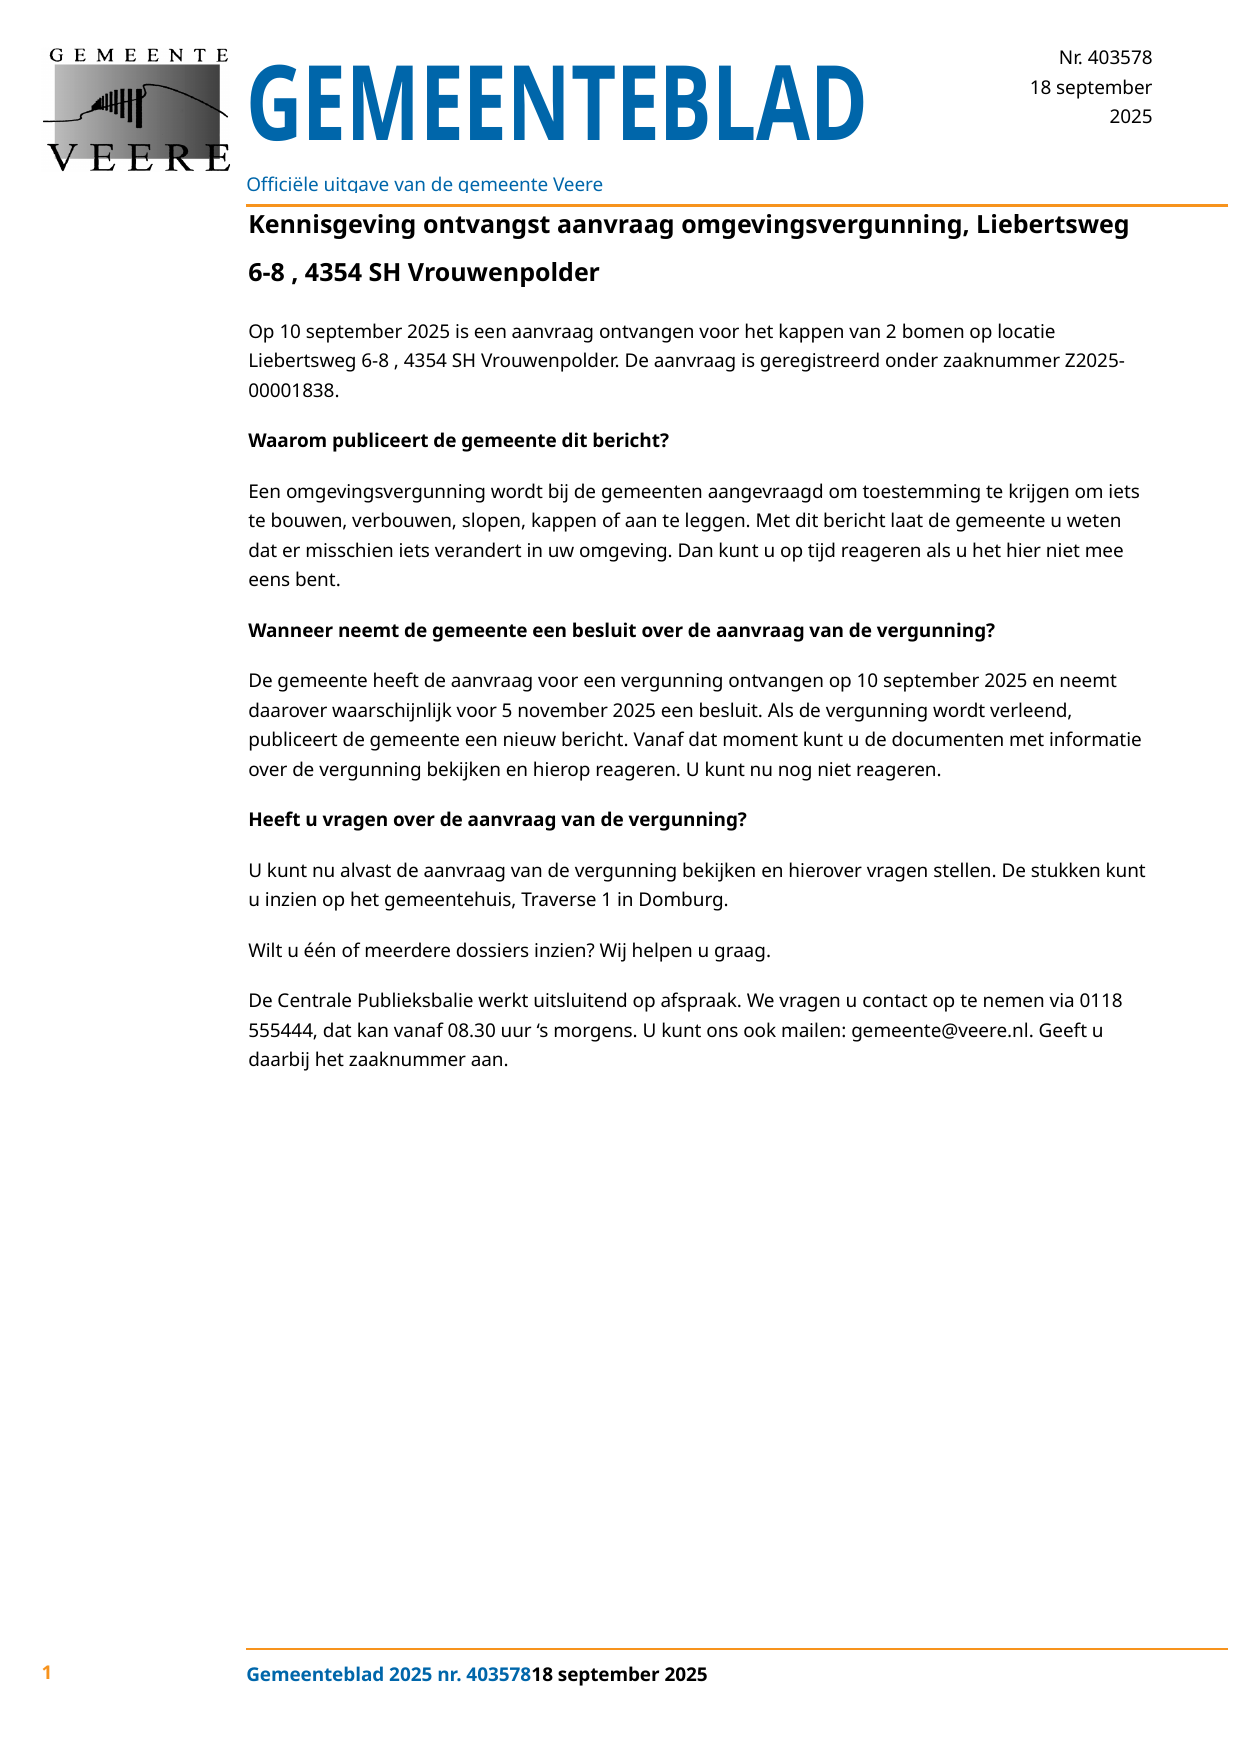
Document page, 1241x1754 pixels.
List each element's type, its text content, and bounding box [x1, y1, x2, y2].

text De Centrale Publieksbalie werkt uitsluitend op afspraak. We vragen u contact op te nemen via 0118 555444, dat kan vanaf 08.30 uur ‘s morgens. U kunt ons ook mailen: gemeente@veere.nl. Geeft u daarbij het zaaknummer aan. [248, 987, 1152, 1072]
text Waarom publiceert de gemeente dit bericht? [248, 427, 1152, 453]
text Een omgevingsvergunning wordt bij de gemeenten aangevraagd om toestemming te krijgen om iets te bouwen, verbouwen, slopen, kappen of aan te leggen. Met dit bericht laat de gemeente u weten dat er misschien iets verandert in uw omgeving. Dan kunt u op tijd reageren als u het hier niet mee eens bent. [248, 478, 1152, 592]
text Kennisgeving ontvangst aanvraag omgevingsvergunning, Liebertsweg 6-8 , 4354 SH Vrouwenpolder [248, 207, 1152, 288]
text De gemeente heeft de aanvraag voor een vergunning ontvangen op 10 september 2025 en neemt daarover waarschijnlijk voor 5 november 2025 een besluit. Als de vergunning wordt verleend, publiceert de gemeente een nieuw bericht. Vanaf dat moment kunt u de documenten met informatie over de vergunning bekijken en hierop reageren. U kunt nu nog niet reageren. [248, 667, 1152, 782]
text Heeft u vragen over de aanvraag van de vergunning? [248, 807, 1152, 832]
text Wilt u één of meerdere dossiers inzien? Wij helpen u graag. [248, 937, 1152, 963]
text Wanneer neemt de gemeente een besluit over de aanvraag van de vergunning? [248, 617, 1152, 643]
picture [41, 47, 231, 172]
text Op 10 september 2025 is een aanvraag ontvangen voor het kappen van 2 bomen op locatie Liebertsweg 6-8 , 4354 SH Vrouwenpolder. De aanvraag is geregistreerd onder zaaknummer Z2025-00001838. [248, 318, 1152, 403]
text U kunt nu alvast de aanvraag van de vergunning bekijken en hierover vragen stellen. De stukken kunt u inzien op het gemeentehuis, Traverse 1 in Domburg. [248, 857, 1152, 912]
